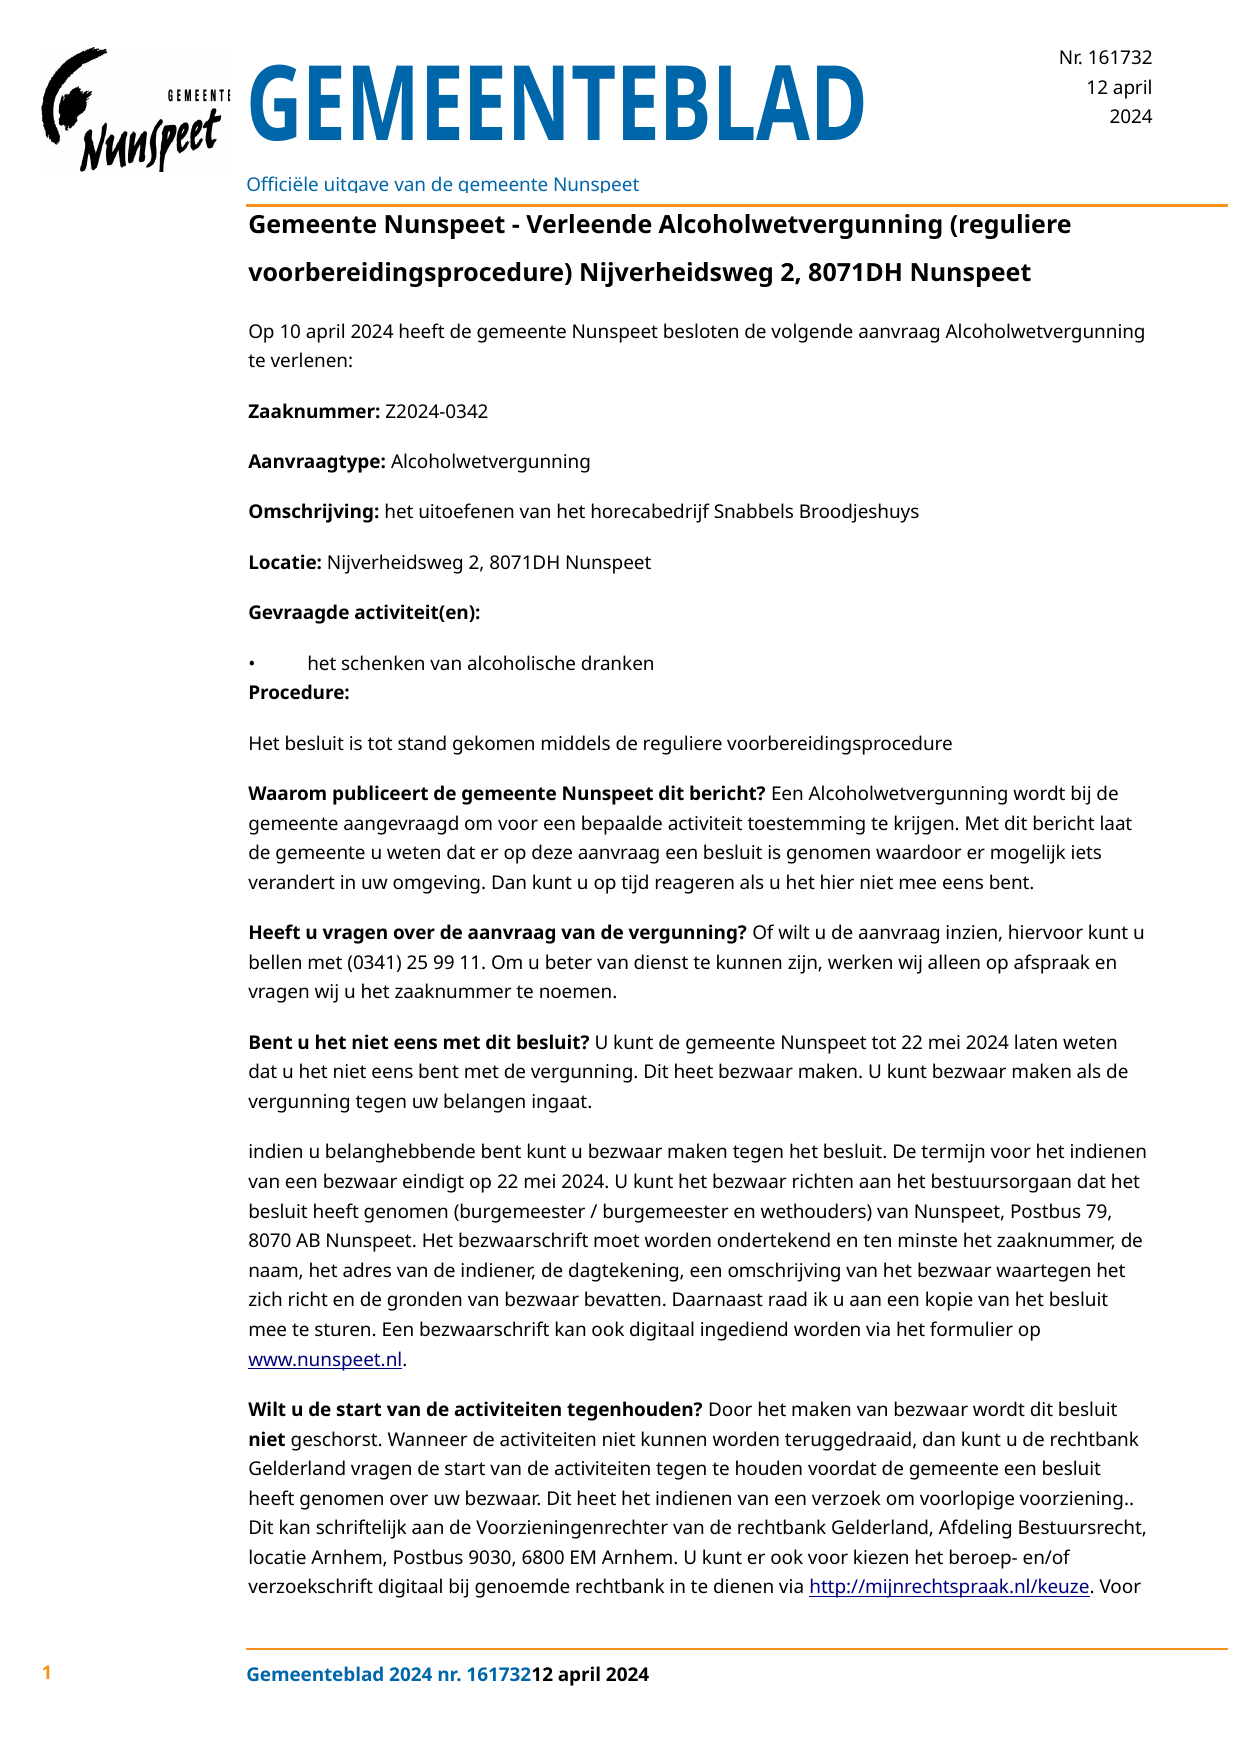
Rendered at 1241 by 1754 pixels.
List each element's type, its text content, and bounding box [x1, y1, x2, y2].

text Waarom publiceert de gemeente Nunspeet dit bericht? Een Alcoholwetvergunning wordt bij de gemeente aangevraagd om voor een bepaalde activiteit toestemming te krijgen. Met dit bericht laat de gemeente u weten dat er op deze aanvraag een besluit is genomen waardoor er mogelijk iets verandert in uw omgeving. Dan kunt u op tijd reageren als u het hier niet mee eens bent. [248, 780, 1152, 895]
picture [41, 47, 231, 172]
list het schenken van alcoholische dranken [248, 650, 1152, 676]
text Gevraagde activiteit(en): [248, 599, 1152, 625]
text indien u belanghebbende bent kunt u bezwaar maken tegen het besluit. De termijn voor het indienen van een bezwaar eindigt op 22 mei 2024. U kunt het bezwaar richten aan het bestuursorgaan dat het besluit heeft genomen (burgemeester / burgemeester en wethouders) van Nunspeet, Postbus 79, 8070 AB Nunspeet. Het bezwaarschrift moet worden ondertekend en ten minste het zaaknummer, de naam, het adres van de indiener, de dagtekening, een omschrijving van het bezwaar waartegen het zich richt en de gronden van bezwaar bevatten. Daarnaast raad ik u aan een kopie van het besluit mee te sturen. Een bezwaarschrift kan ook digitaal ingediend worden via het formulier op www.nunspeet.nl. [248, 1139, 1152, 1372]
text Locatie: Nijverheidsweg 2, 8071DH Nunspeet [248, 549, 1152, 575]
text Zaaknummer: Z2024-0342 [248, 398, 1152, 424]
text Omschrijving: het uitoefenen van het horecabedrijf Snabbels Broodjeshuys [248, 499, 1152, 524]
text Heeft u vragen over de aanvraag van de vergunning? Of wilt u de aanvraag inzien, hiervoor kunt u bellen met (0341) 25 99 11. Om u beter van dienst te kunnen zijn, werken wij alleen op afspraak en vragen wij u het zaaknummer te noemen. [248, 919, 1152, 1004]
text Procedure: [248, 679, 1152, 705]
text Het besluit is tot stand gekomen middels de reguliere voorbereidingsprocedure [248, 730, 1152, 756]
text Op 10 april 2024 heeft de gemeente Nunspeet besloten de volgende aanvraag Alcoholwetvergunning te verlenen: [248, 318, 1152, 373]
text Wilt u de start van de activiteiten tegenhouden? Door het maken van bezwaar wordt dit besluit niet geschorst. Wanneer de activiteiten niet kunnen worden teruggedraaid, dan kunt u de rechtbank Gelderland vragen de start van de activiteiten tegen te houden voordat de gemeente een besluit heeft genomen over uw bezwaar. Dit heet het indienen van een verzoek om voorlopige voorziening.. Dit kan schriftelijk aan de Voorzieningenrechter van de rechtbank Gelderland, Afdeling Bestuursrecht, locatie Arnhem, Postbus 9030, 6800 EM Arnhem. U kunt er ook voor kiezen het beroep- en/of verzoekschrift digitaal bij genoemde rechtbank in te dienen via http://mijnrechtspraak.nl/keuze. Voor [248, 1396, 1152, 1599]
text Aanvraagtype: Alcoholwetvergunning [248, 448, 1152, 474]
text Bent u het niet eens met dit besluit? U kunt de gemeente Nunspeet tot 22 mei 2024 laten weten dat u het niet eens bent met de vergunning. Dit heet bezwaar maken. U kunt bezwaar maken als de vergunning tegen uw belangen ingaat. [248, 1029, 1152, 1114]
text Gemeente Nunspeet - Verleende Alcoholwetvergunning (reguliere voorbereidingsprocedure) Nijverheidsweg 2, 8071DH Nunspeet [248, 207, 1152, 288]
